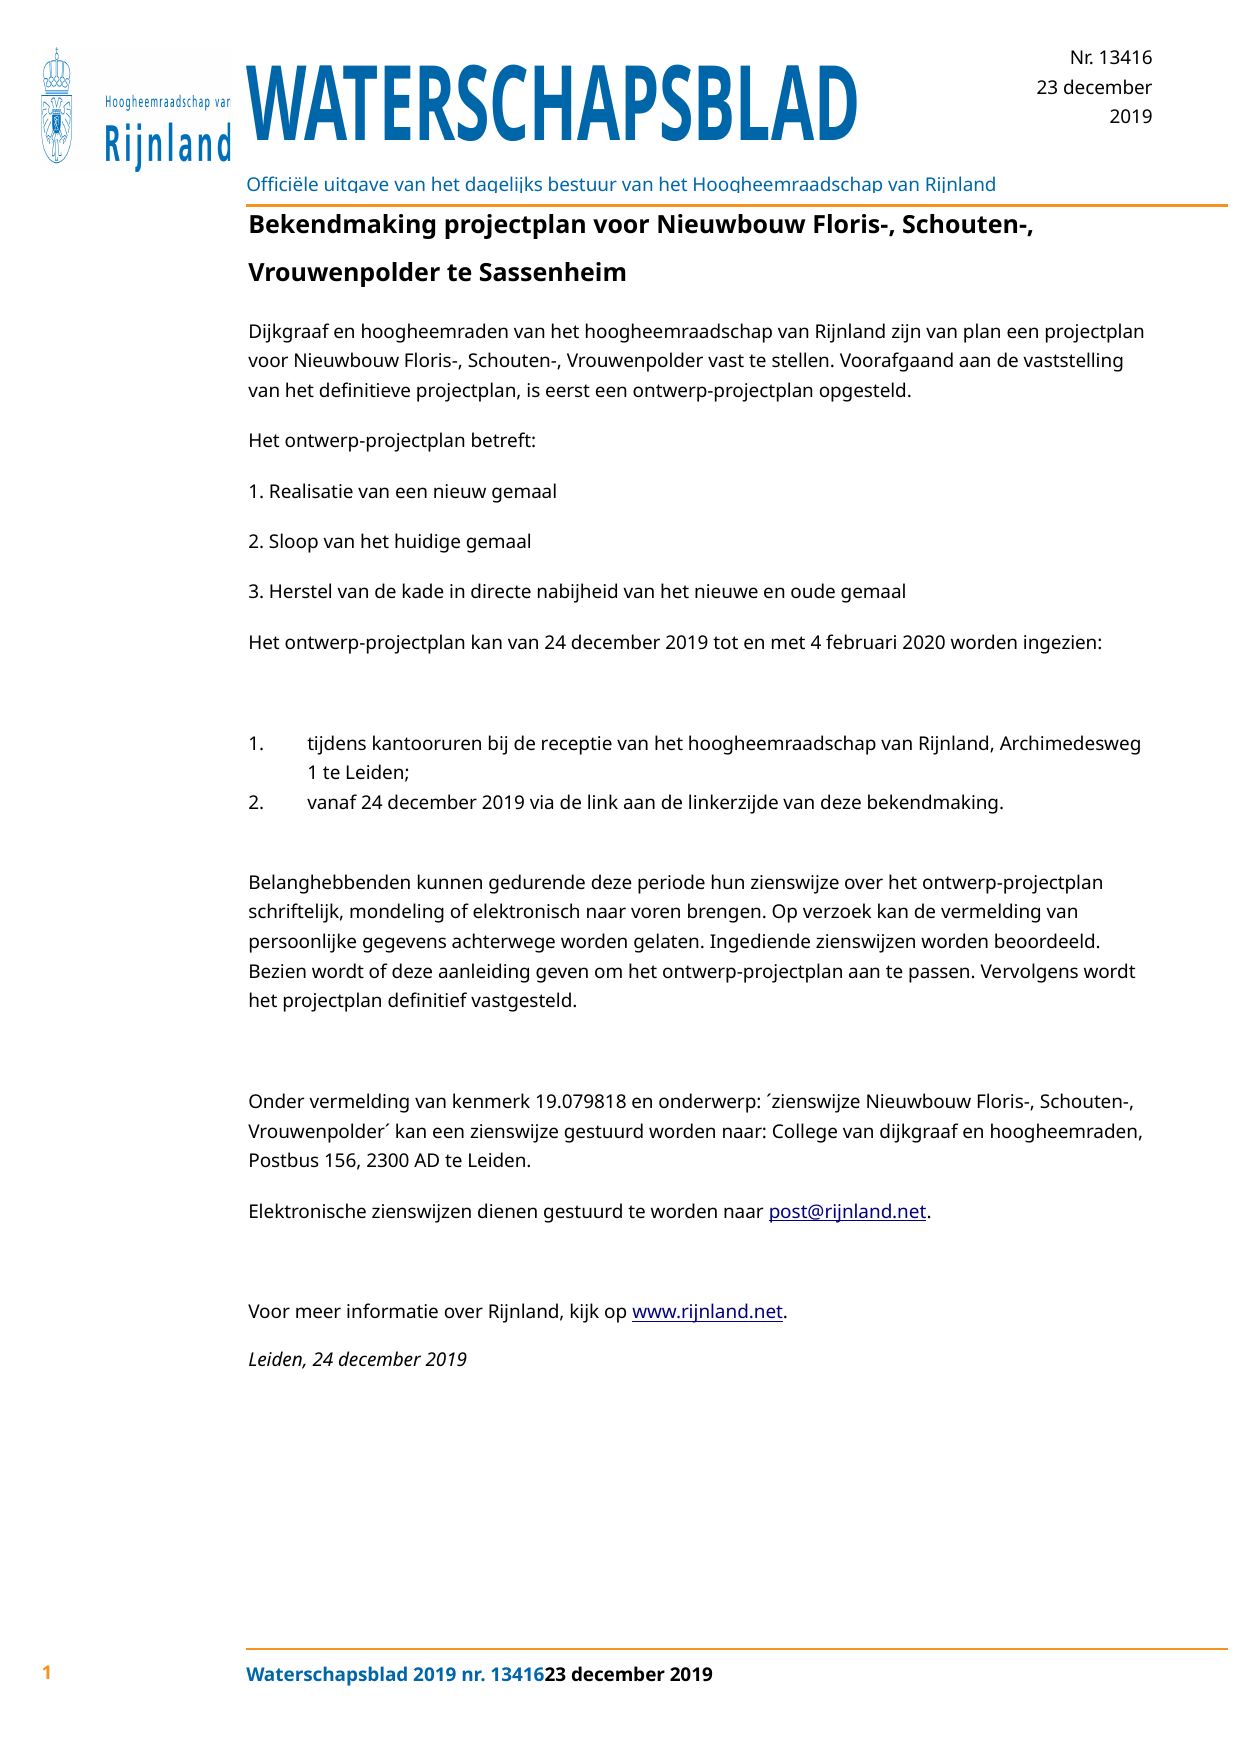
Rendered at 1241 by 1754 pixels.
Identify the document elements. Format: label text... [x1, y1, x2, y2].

list tijdens kantooruren bij de receptie van het hoogheemraadschap van Rijnland, Archimedesweg 1 te Leiden; [248, 730, 1152, 785]
text Voor meer informatie over Rijnland, kijk op www.rijnland.net. [248, 1299, 1152, 1324]
text 1. Realisatie van een nieuw gemaal [248, 478, 1152, 504]
text Belanghebbenden kunnen gedurende deze periode hun zienswijze over het ontwerp-projectplan schriftelijk, mondeling of elektronisch naar voren brengen. Op verzoek kan de vermelding van persoonlijke gegevens achterwege worden gelaten. Ingediende zienswijzen worden beoordeeld. Bezien wordt of deze aanleiding geven om het ontwerp-projectplan aan te passen. Vervolgens wordt het projectplan definitief vastgesteld. [248, 869, 1152, 1013]
text Leiden, 24 december 2019 [248, 1347, 1152, 1372]
text Het ontwerp-projectplan kan van 24 december 2019 tot en met 4 februari 2020 worden ingezien: [248, 629, 1152, 655]
text Elektronische zienswijzen dienen gestuurd te worden naar post@rijnland.net. [248, 1198, 1152, 1224]
list vanaf 24 december 2019 via de link aan de linkerzijde van deze bekendmaking. [248, 789, 1152, 815]
text Bekendmaking projectplan voor Nieuwbouw Floris-, Schouten-, Vrouwenpolder te Sassenheim [248, 207, 1152, 288]
picture [41, 47, 231, 172]
text Onder vermelding van kenmerk 19.079818 en onderwerp: ´zienswijze Nieuwbouw Floris-, Schouten-, Vrouwenpolder´ kan een zienswijze gestuurd worden naar: College van dijkgraaf en hoogheemraden, Postbus 156, 2300 AD te Leiden. [248, 1088, 1152, 1173]
text Dijkgraaf en hoogheemraden van het hoogheemraadschap van Rijnland zijn van plan een projectplan voor Nieuwbouw Floris-, Schouten-, Vrouwenpolder vast te stellen. Voorafgaand aan de vaststelling van het definitieve projectplan, is eerst een ontwerp-projectplan opgesteld. [248, 318, 1152, 403]
text 2. Sloop van het huidige gemaal [248, 528, 1152, 554]
text Het ontwerp-projectplan betreft: [248, 427, 1152, 453]
text 3. Herstel van de kade in directe nabijheid van het nieuwe en oude gemaal [248, 579, 1152, 604]
